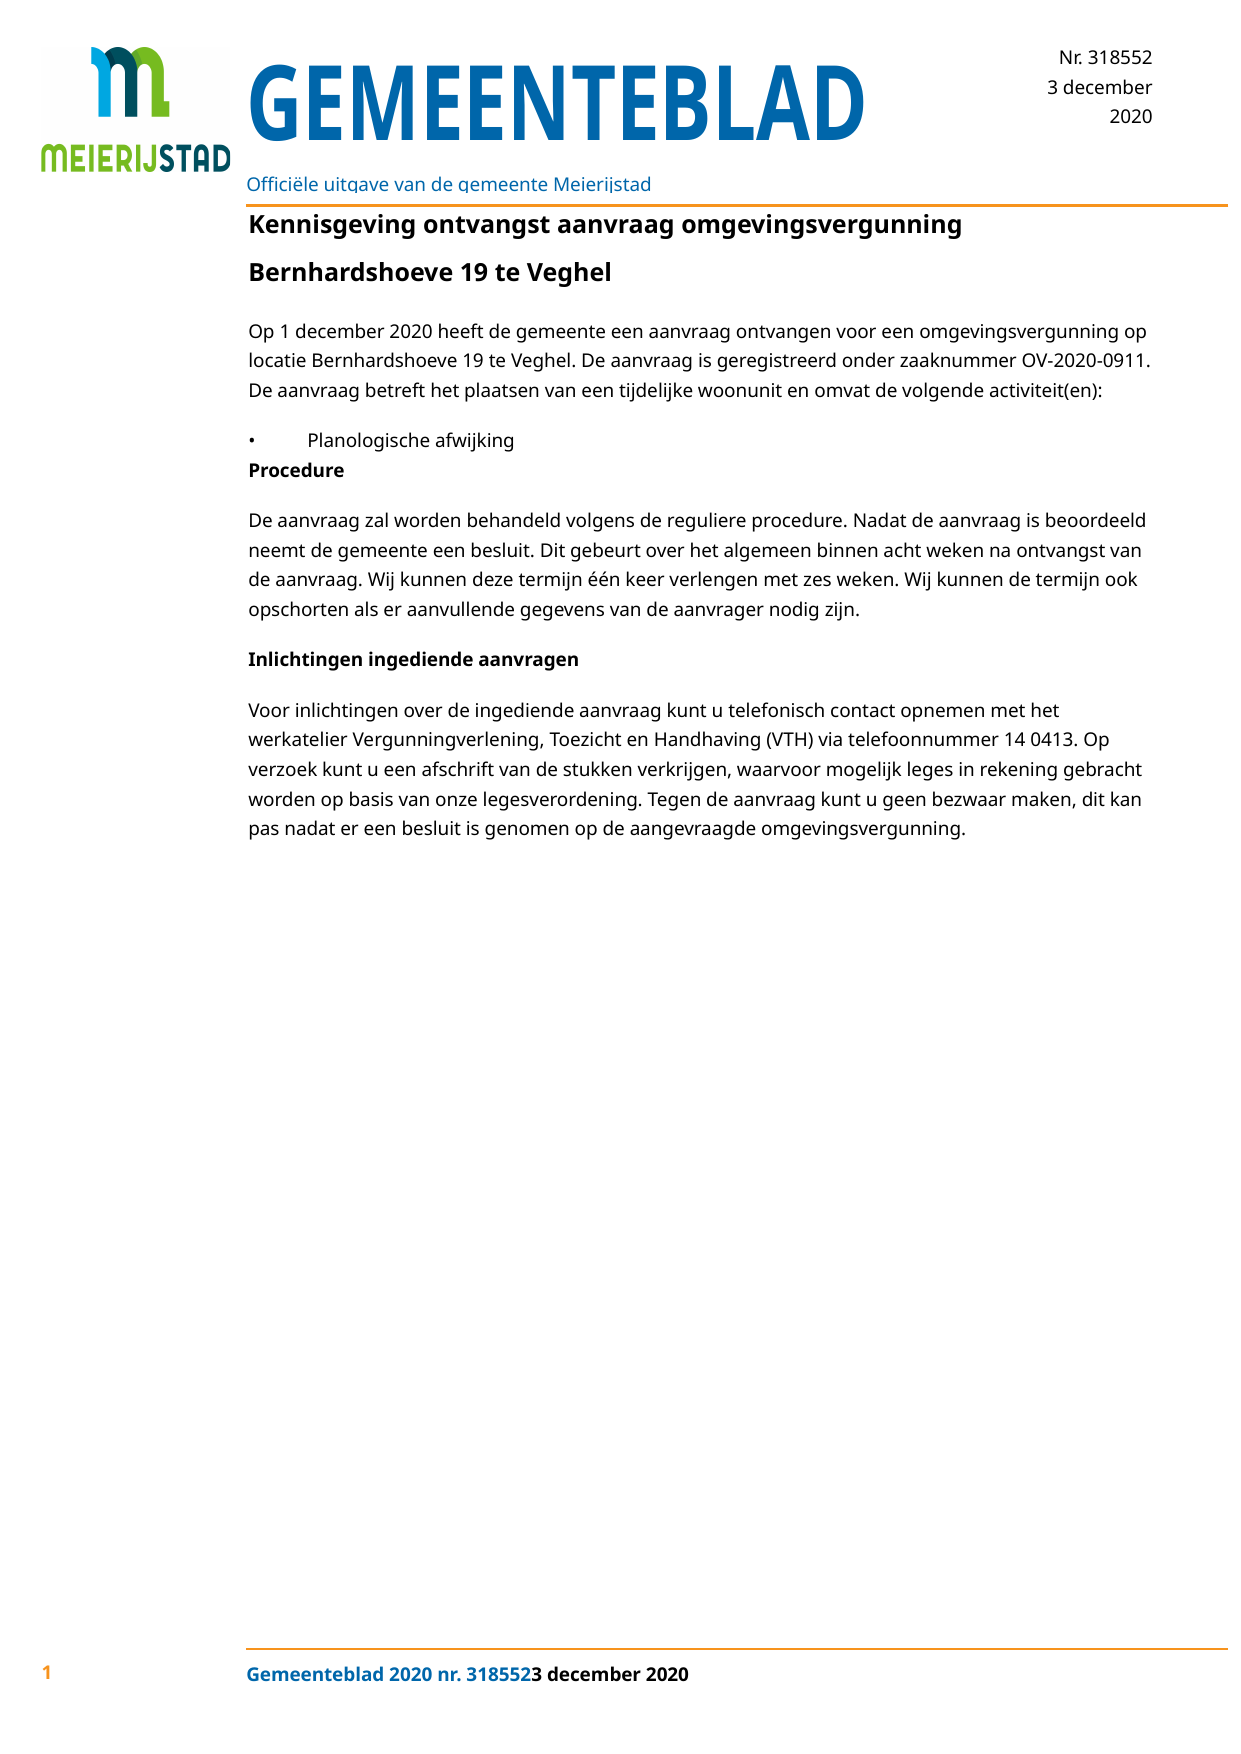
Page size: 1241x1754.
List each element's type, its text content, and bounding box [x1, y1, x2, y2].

text Voor inlichtingen over de ingediende aanvraag kunt u telefonisch contact opnemen met het werkatelier Vergunningverlening, Toezicht en Handhaving (VTH) via telefoonnummer 14 0413. Op verzoek kunt u een afschrift van de stukken verkrijgen, waarvoor mogelijk leges in rekening gebracht worden op basis van onze legesverordening. Tegen de aanvraag kunt u geen bezwaar maken, dit kan pas nadat er een besluit is genomen op de aangevraagde omgevingsvergunning. [248, 697, 1152, 841]
list Planologische afwijking [248, 427, 1152, 453]
text Procedure [248, 457, 1152, 483]
text Op 1 december 2020 heeft de gemeente een aanvraag ontvangen voor een omgevingsvergunning op locatie Bernhardshoeve 19 te Veghel. De aanvraag is geregistreerd onder zaaknummer OV-2020-0911. De aanvraag betreft het plaatsen van een tijdelijke woonunit en omvat de volgende activiteit(en): [248, 318, 1152, 403]
text De aanvraag zal worden behandeld volgens de reguliere procedure. Nadat de aanvraag is beoordeeld neemt de gemeente een besluit. Dit gebeurt over het algemeen binnen acht weken na ontvangst van de aanvraag. Wij kunnen deze termijn één keer verlengen met zes weken. Wij kunnen de termijn ook opschorten als er aanvullende gegevens van de aanvrager nodig zijn. [248, 507, 1152, 622]
picture [41, 47, 231, 172]
text Inlichtingen ingediende aanvragen [248, 647, 1152, 672]
text Kennisgeving ontvangst aanvraag omgevingsvergunning Bernhardshoeve 19 te Veghel [248, 207, 1152, 288]
